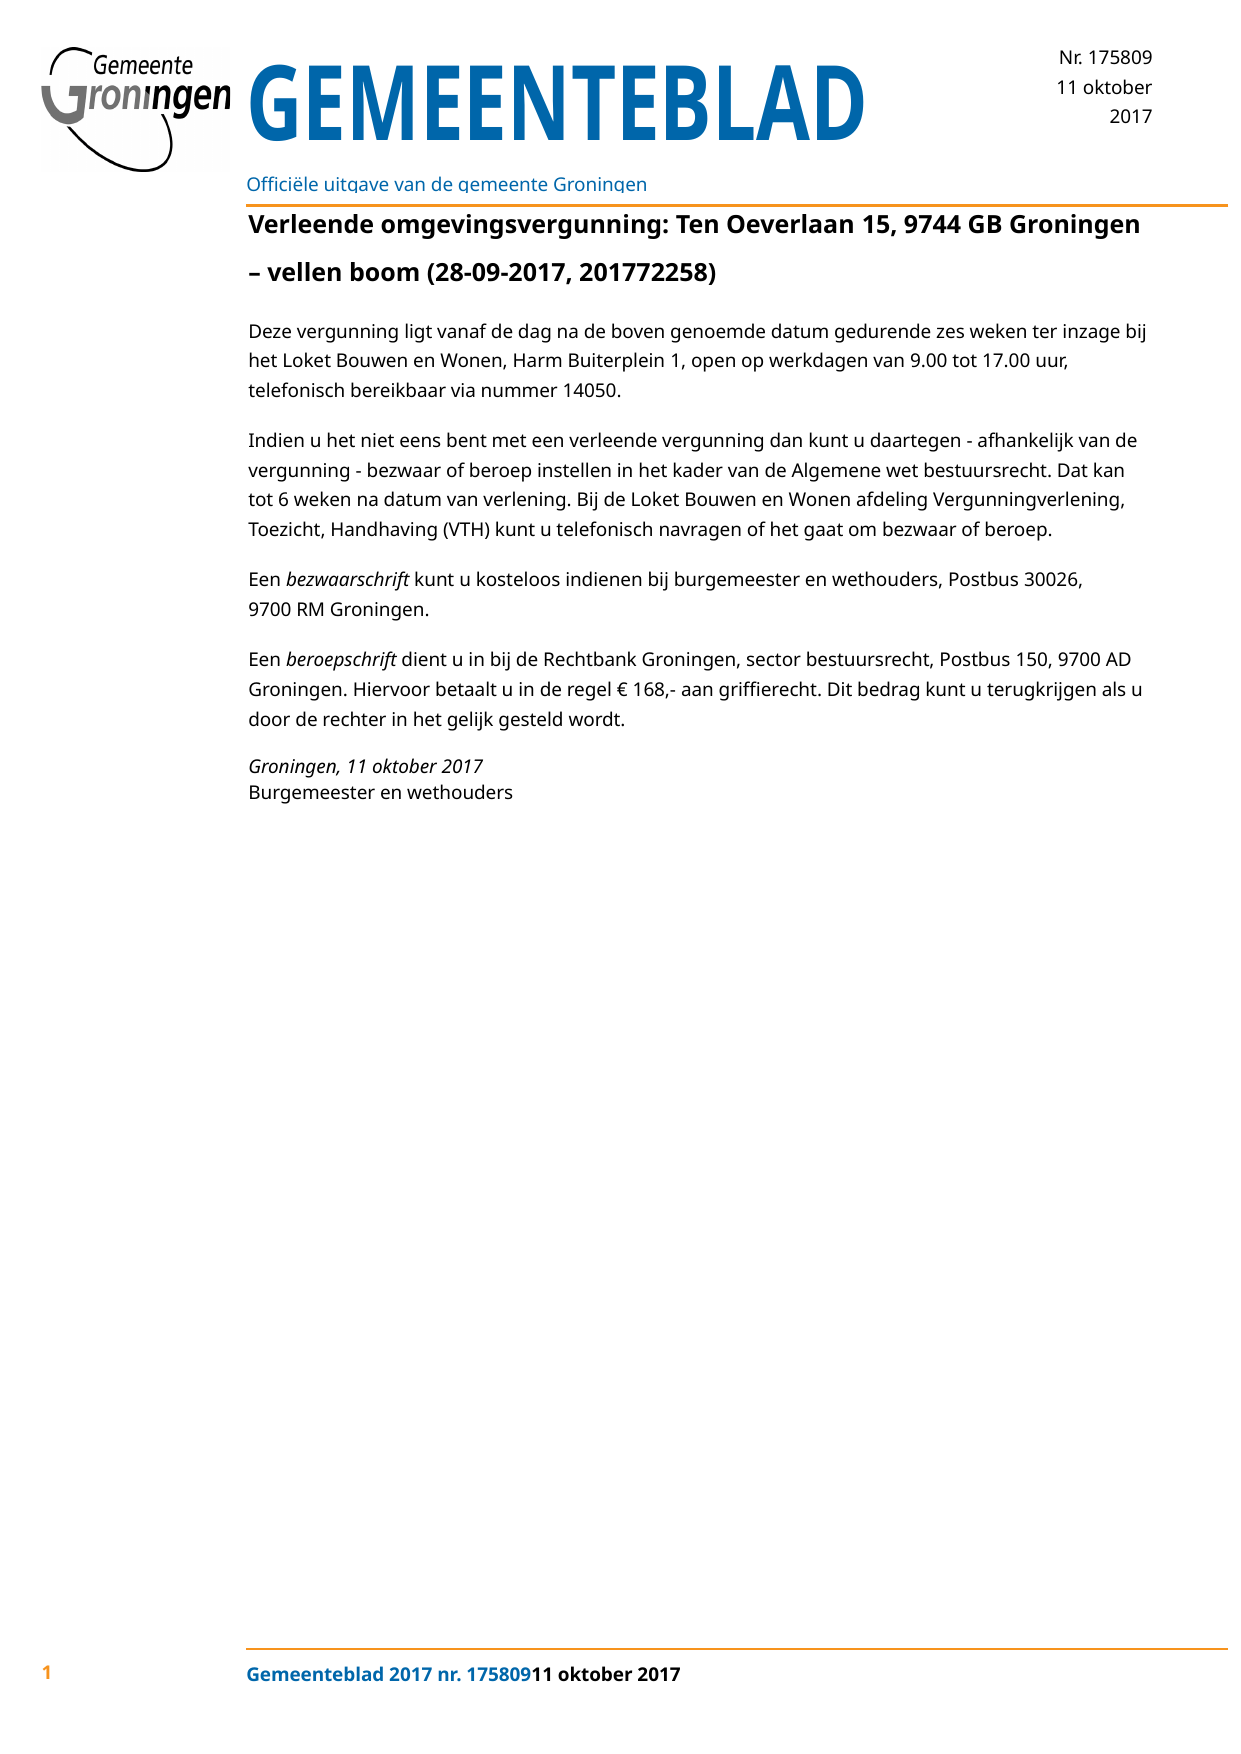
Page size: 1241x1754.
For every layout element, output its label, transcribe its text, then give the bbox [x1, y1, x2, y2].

text Een bezwaarschrift kunt u kosteloos indienen bij burgemeester en wethouders, Postbus 30026, 9700 RM Groningen. [248, 567, 1152, 622]
text Verleende omgevingsvergunning: Ten Oeverlaan 15, 9744 GB Groningen – vellen boom (28-09-2017, 201772258) [248, 207, 1152, 288]
text Burgemeester en wethouders [248, 779, 1152, 805]
text Deze vergunning ligt vanaf de dag na de boven genoemde datum gedurende zes weken ter inzage bij het Loket Bouwen en Wonen, Harm Buiterplein 1, open op werkdagen van 9.00 tot 17.00 uur, telefonisch bereikbaar via nummer 14050. [248, 318, 1152, 403]
text Indien u het niet eens bent met een verleende vergunning dan kunt u daartegen - afhankelijk van de vergunning - bezwaar of beroep instellen in het kader van de Algemene wet bestuursrecht. Dat kan tot 6 weken na datum van verlening. Bij de Loket Bouwen en Wonen afdeling Vergunningverlening, Toezicht, Handhaving (VTH) kunt u telefonisch navragen of het gaat om bezwaar of beroep. [248, 427, 1152, 542]
text Groningen, 11 oktober 2017 [248, 754, 1152, 779]
picture [41, 47, 231, 172]
text Een beroepschrift dient u in bij de Rechtbank Groningen, sector bestuursrecht, Postbus 150, 9700 AD Groningen. Hiervoor betaalt u in de regel € 168,- aan griffierecht. Dit bedrag kunt u terugkrijgen als u door de rechter in het gelijk gesteld wordt. [248, 647, 1152, 732]
